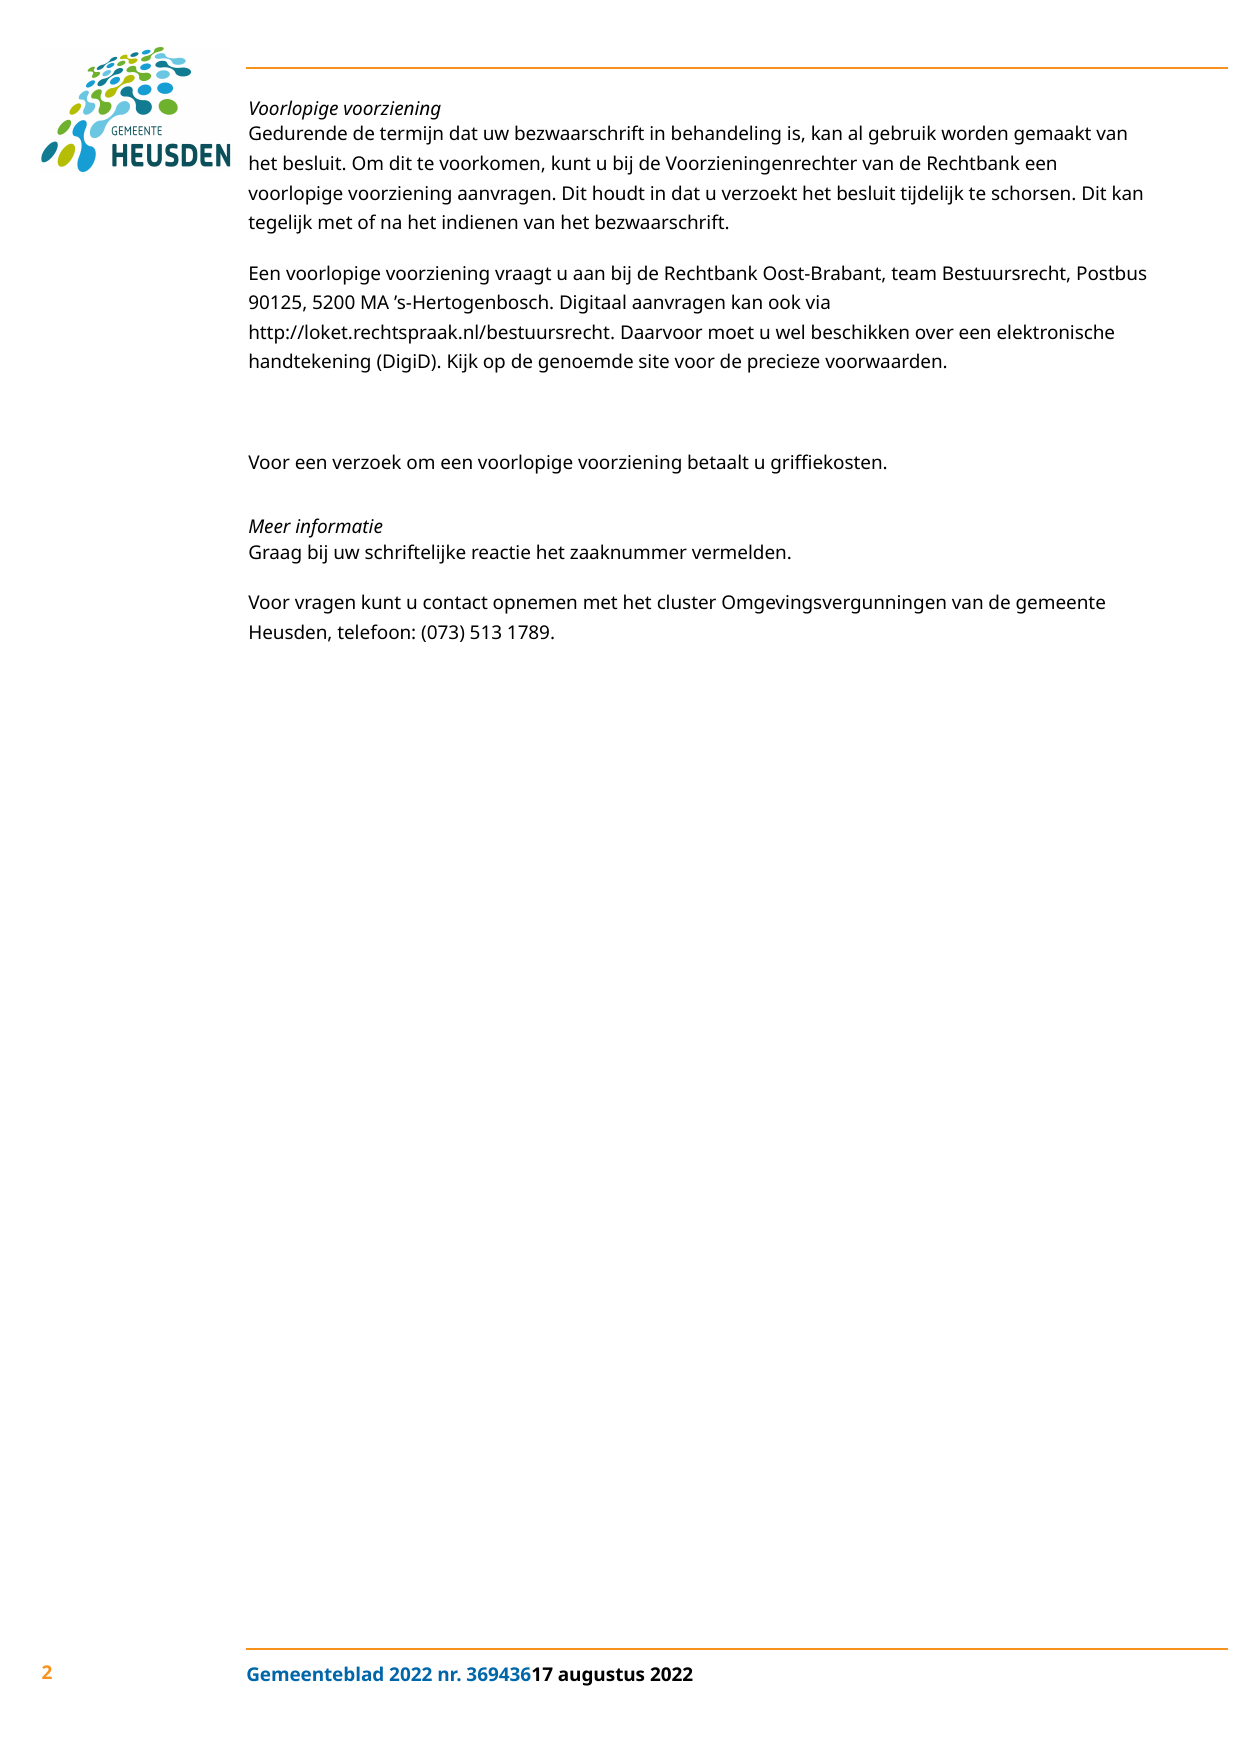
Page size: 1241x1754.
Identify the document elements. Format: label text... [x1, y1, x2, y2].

text Voor een verzoek om een voorlopige voorziening betaalt u griffiekosten. [248, 449, 1152, 475]
text Gedurende de termijn dat uw bezwaarschrift in behandeling is, kan al gebruik worden gemaakt van het besluit. Om dit te voorkomen, kunt u bij de Voorzieningenrechter van de Rechtbank een voorlopige voorziening aanvragen. Dit houdt in dat u verzoekt het besluit tijdelijk te schorsen. Dit kan tegelijk met of na het indienen van het bezwaarschrift. [248, 121, 1152, 235]
text Een voorlopige voorziening vraagt u aan bij de Rechtbank Oost-Brabant, team Bestuursrecht, Postbus 90125, 5200 MA ’s-Hertogenbosch. Digitaal aanvragen kan ook via http://loket.rechtspraak.nl/bestuursrecht. Daarvoor moet u wel beschikken over een elektronische handtekening (DigiD). Kijk op de genoemde site voor de precieze voorwaarden. [248, 260, 1152, 374]
text Graag bij uw schriftelijke reactie het zaaknummer vermelden. [248, 539, 1152, 565]
text Meer informatie [248, 513, 1152, 539]
text Voor vragen kunt u contact opnemen met het cluster Omgevingsvergunningen van de gemeente Heusden, telefoon: (073) 513 1789. [248, 589, 1152, 645]
text Voorlopige voorziening [248, 95, 1152, 121]
picture [41, 47, 231, 172]
